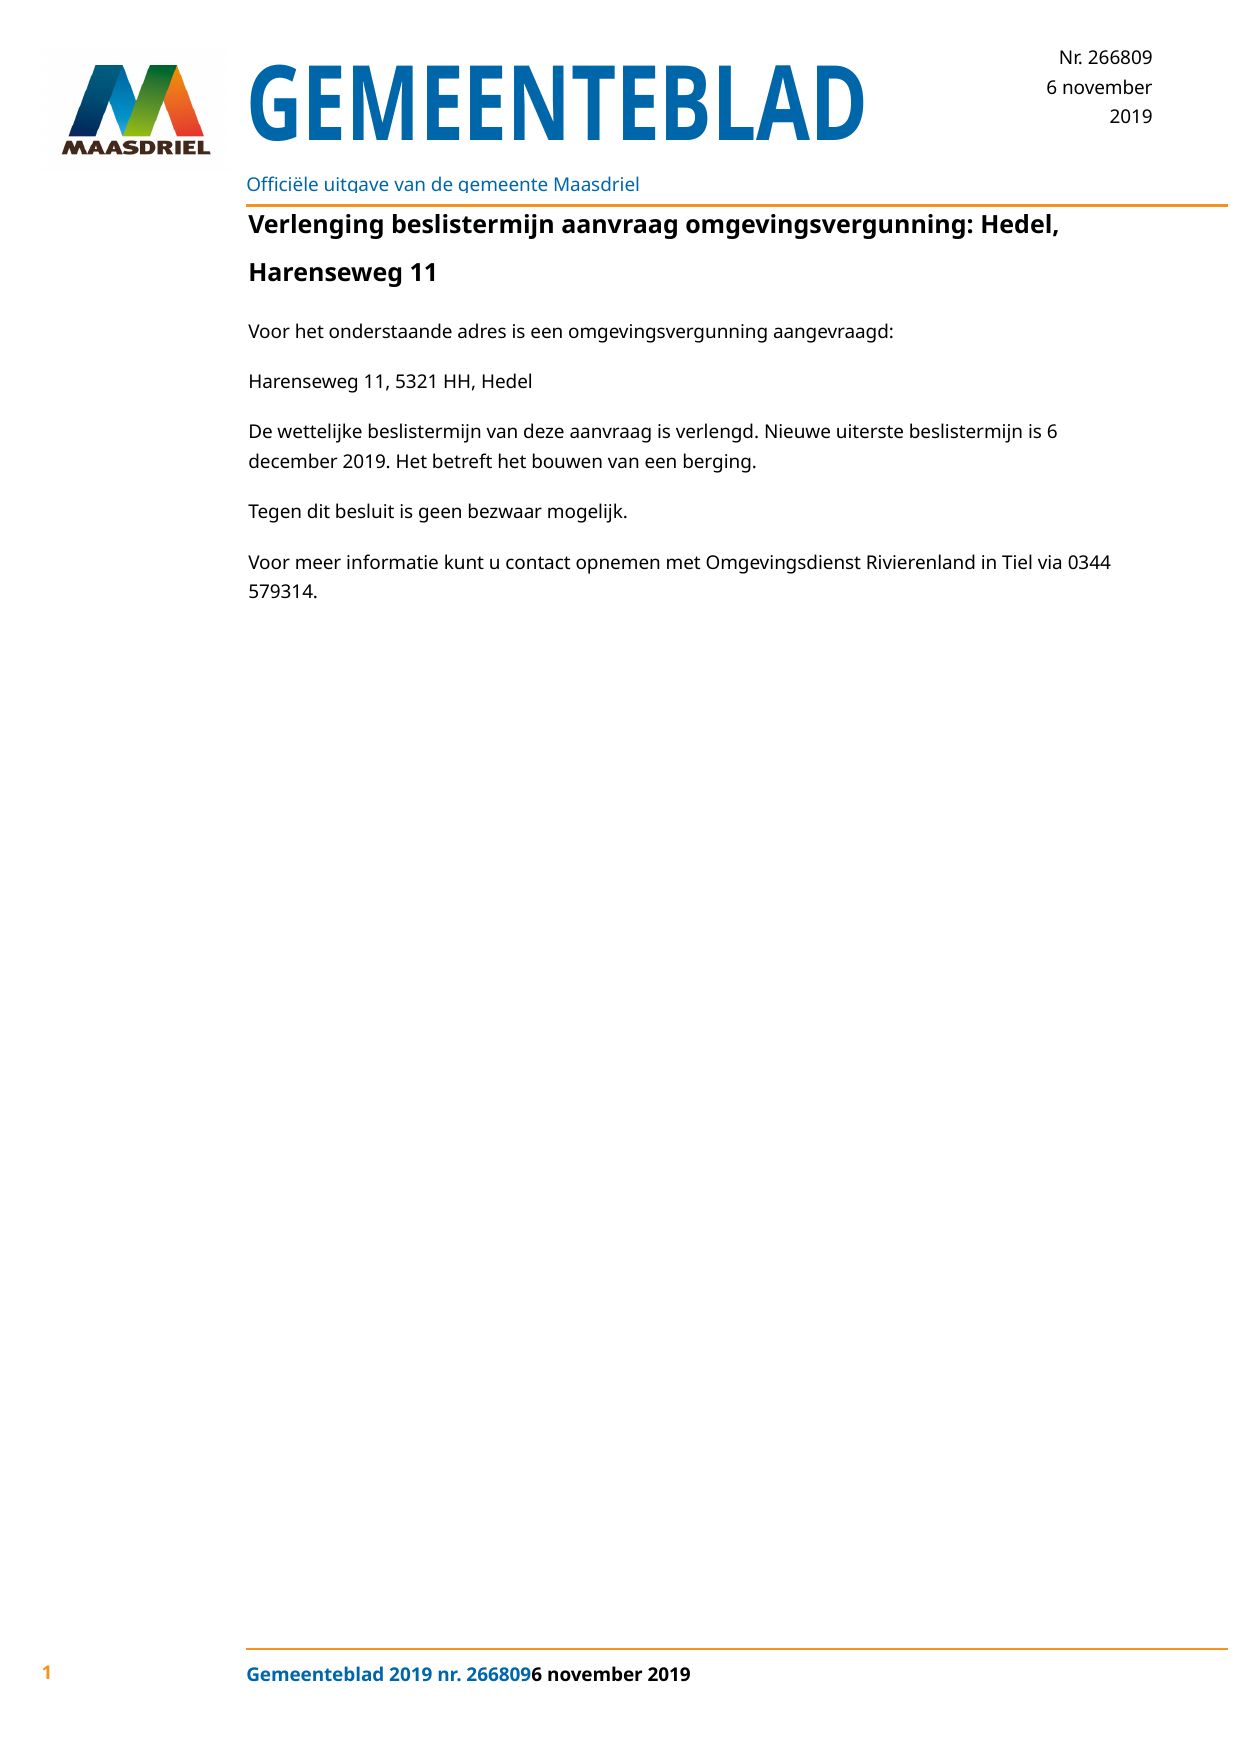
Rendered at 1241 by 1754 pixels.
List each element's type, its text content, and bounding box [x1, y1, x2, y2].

text Tegen dit besluit is geen bezwaar mogelijk. [248, 499, 1152, 524]
text Verlenging beslistermijn aanvraag omgevingsvergunning: Hedel, Harenseweg 11 [248, 207, 1152, 288]
text Voor meer informatie kunt u contact opnemen met Omgevingsdienst Rivierenland in Tiel via 0344 579314. [248, 549, 1152, 604]
picture [41, 47, 231, 172]
text De wettelijke beslistermijn van deze aanvraag is verlengd. Nieuwe uiterste beslistermijn is 6 december 2019. Het betreft het bouwen van een berging. [248, 419, 1152, 474]
text Voor het onderstaande adres is een omgevingsvergunning aangevraagd: [248, 318, 1152, 344]
text Harenseweg 11, 5321 HH, Hedel [248, 368, 1152, 394]
